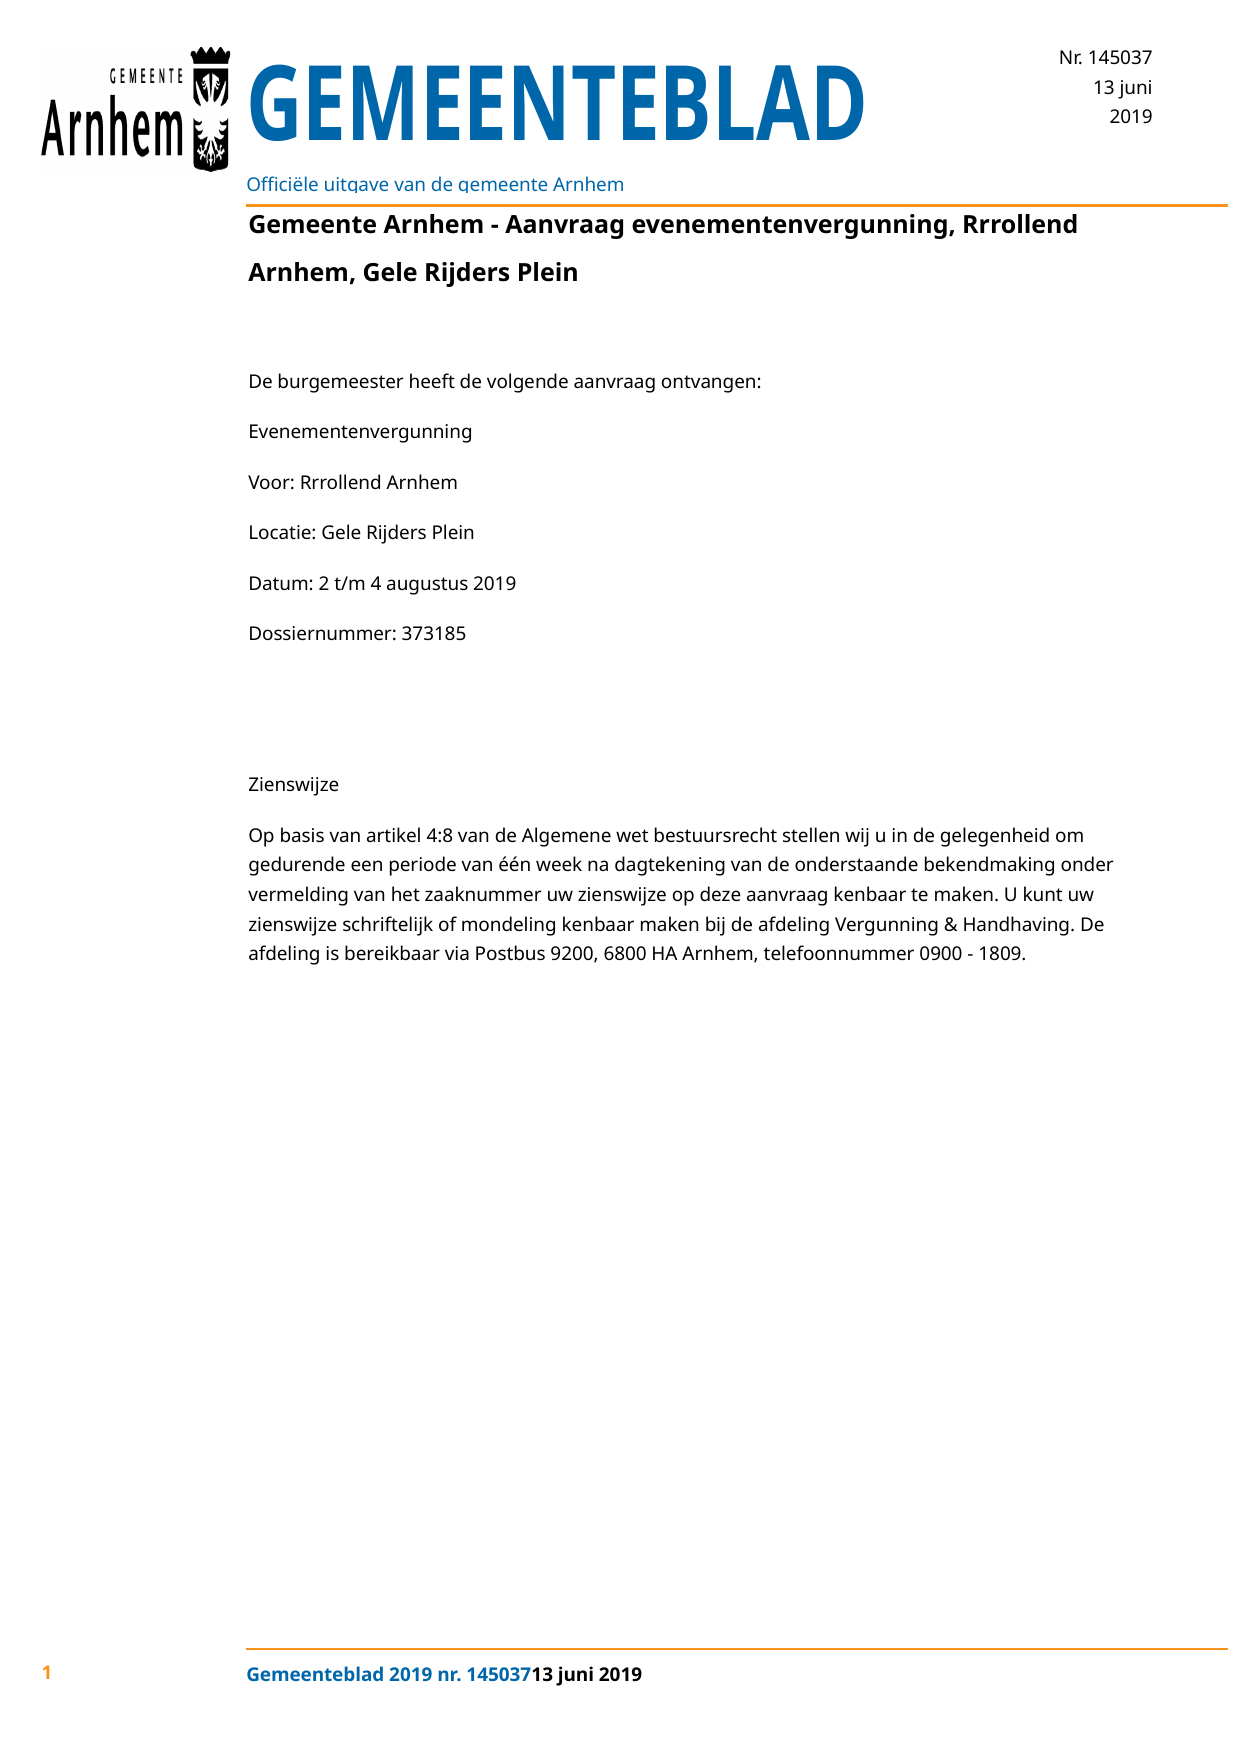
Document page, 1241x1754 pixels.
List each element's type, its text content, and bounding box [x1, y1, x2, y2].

text Datum: 2 t/m 4 augustus 2019 [248, 570, 1152, 596]
text Dossiernummer: 373185 [248, 620, 1152, 646]
text Locatie: Gele Rijders Plein [248, 519, 1152, 545]
text Evenementenvergunning [248, 419, 1152, 444]
text Voor: Rrrollend Arnhem [248, 469, 1152, 495]
text De burgemeester heeft de volgende aanvraag ontvangen: [248, 368, 1152, 394]
picture [41, 47, 231, 172]
text Gemeente Arnhem - Aanvraag evenementenvergunning, Rrrollend Arnhem, Gele Rijders Plein [248, 207, 1152, 288]
text Zienswijze [248, 772, 1152, 797]
text Op basis van artikel 4:8 van de Algemene wet bestuursrecht stellen wij u in de gelegenheid om gedurende een periode van één week na dagtekening van de onderstaande bekendmaking onder vermelding van het zaaknummer uw zienswijze op deze aanvraag kenbaar te maken. U kunt uw zienswijze schriftelijk of mondeling kenbaar maken bij de afdeling Vergunning & Handhaving. De afdeling is bereikbaar via Postbus 9200, 6800 HA Arnhem, telefoonnummer 0900 - 1809. [248, 822, 1152, 966]
